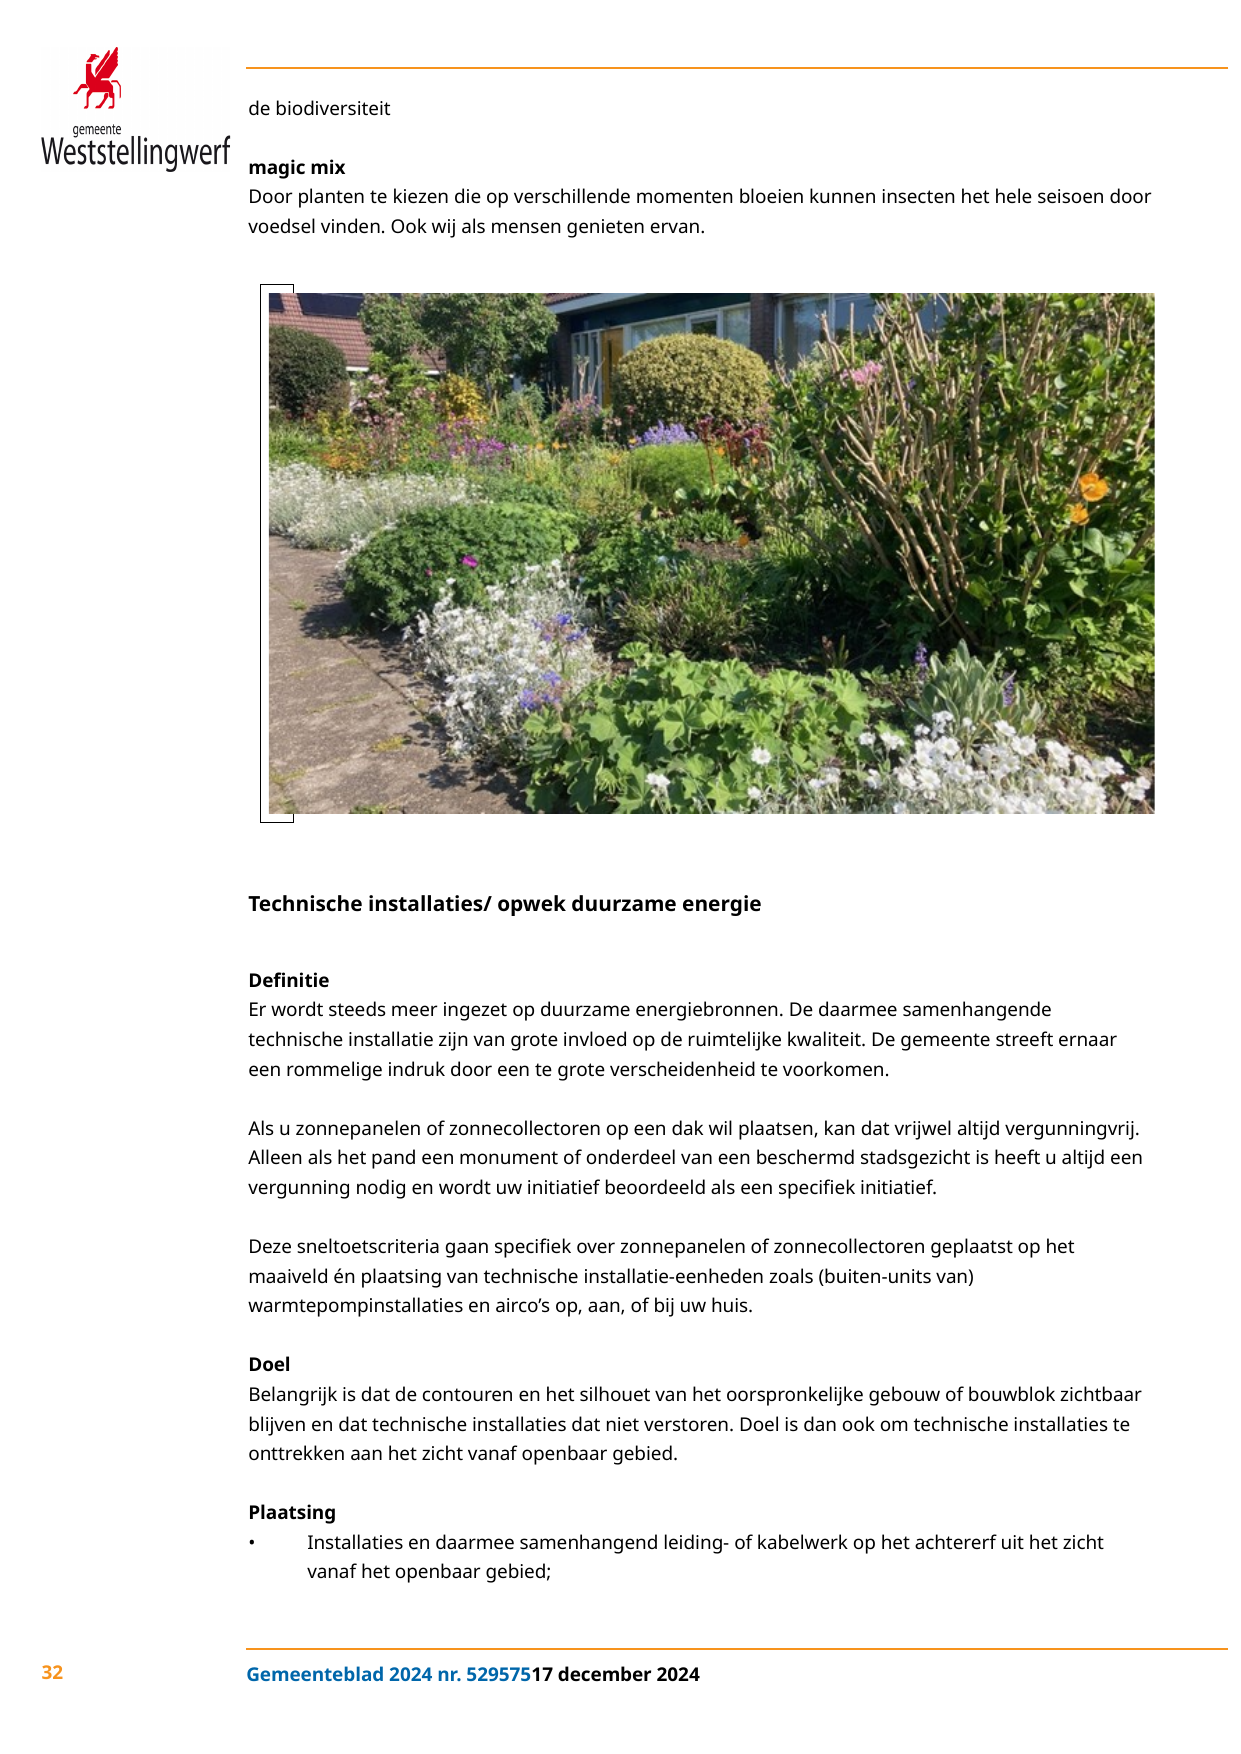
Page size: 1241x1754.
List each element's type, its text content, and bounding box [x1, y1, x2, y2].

picture [268, 293, 1155, 814]
text Als u zonnepanelen of zonnecollectoren op een dak wil plaatsen, kan dat vrijwel altijd vergunningvrij. Alleen als het pand een monument of onderdeel van een beschermd stadsgezicht is heeft u altijd een vergunning nodig en wordt uw initiatief beoordeeld als een specifiek initiatief. [248, 1115, 1152, 1200]
text de biodiversiteit [248, 95, 1152, 121]
text Er wordt steeds meer ingezet op duurzame energiebronnen. De daarmee samenhangende technische installatie zijn van grote invloed op de ruimtelijke kwaliteit. De gemeente streeft ernaar een rommelige indruk door een te grote verscheidenheid te voorkomen. [248, 997, 1152, 1082]
text Doel [248, 1352, 1152, 1377]
text Deze sneltoetscriteria gaan specifiek over zonnepanelen of zonnecollectoren geplaatst op het maaiveld én plaatsing van technische installatie-eenheden zoals (buiten-units van) warmtepompinstallaties en airco’s op, aan, of bij uw huis. [248, 1233, 1152, 1318]
text Definitie [248, 967, 1152, 993]
text Plaatsing [248, 1499, 1152, 1525]
text Belangrijk is dat de contouren en het silhouet van het oorspronkelijke gebouw of bouwblok zichtbaar blijven en dat technische installaties dat niet verstoren. Doel is dan ook om technische installaties te onttrekken aan het zicht vanaf openbaar gebied. [248, 1381, 1152, 1466]
list Installaties en daarmee samenhangend leiding- of kabelwerk op het achtererf uit het zicht vanaf het openbaar gebied; [248, 1529, 1152, 1584]
text Technische installaties/ opwek duurzame energie [248, 889, 1152, 918]
text Door planten te kiezen die op verschillende momenten bloeien kunnen insecten het hele seisoen door voedsel vinden. Ook wij als mensen genieten ervan. [248, 183, 1152, 239]
picture [41, 47, 231, 172]
text magic mix [248, 154, 1152, 180]
